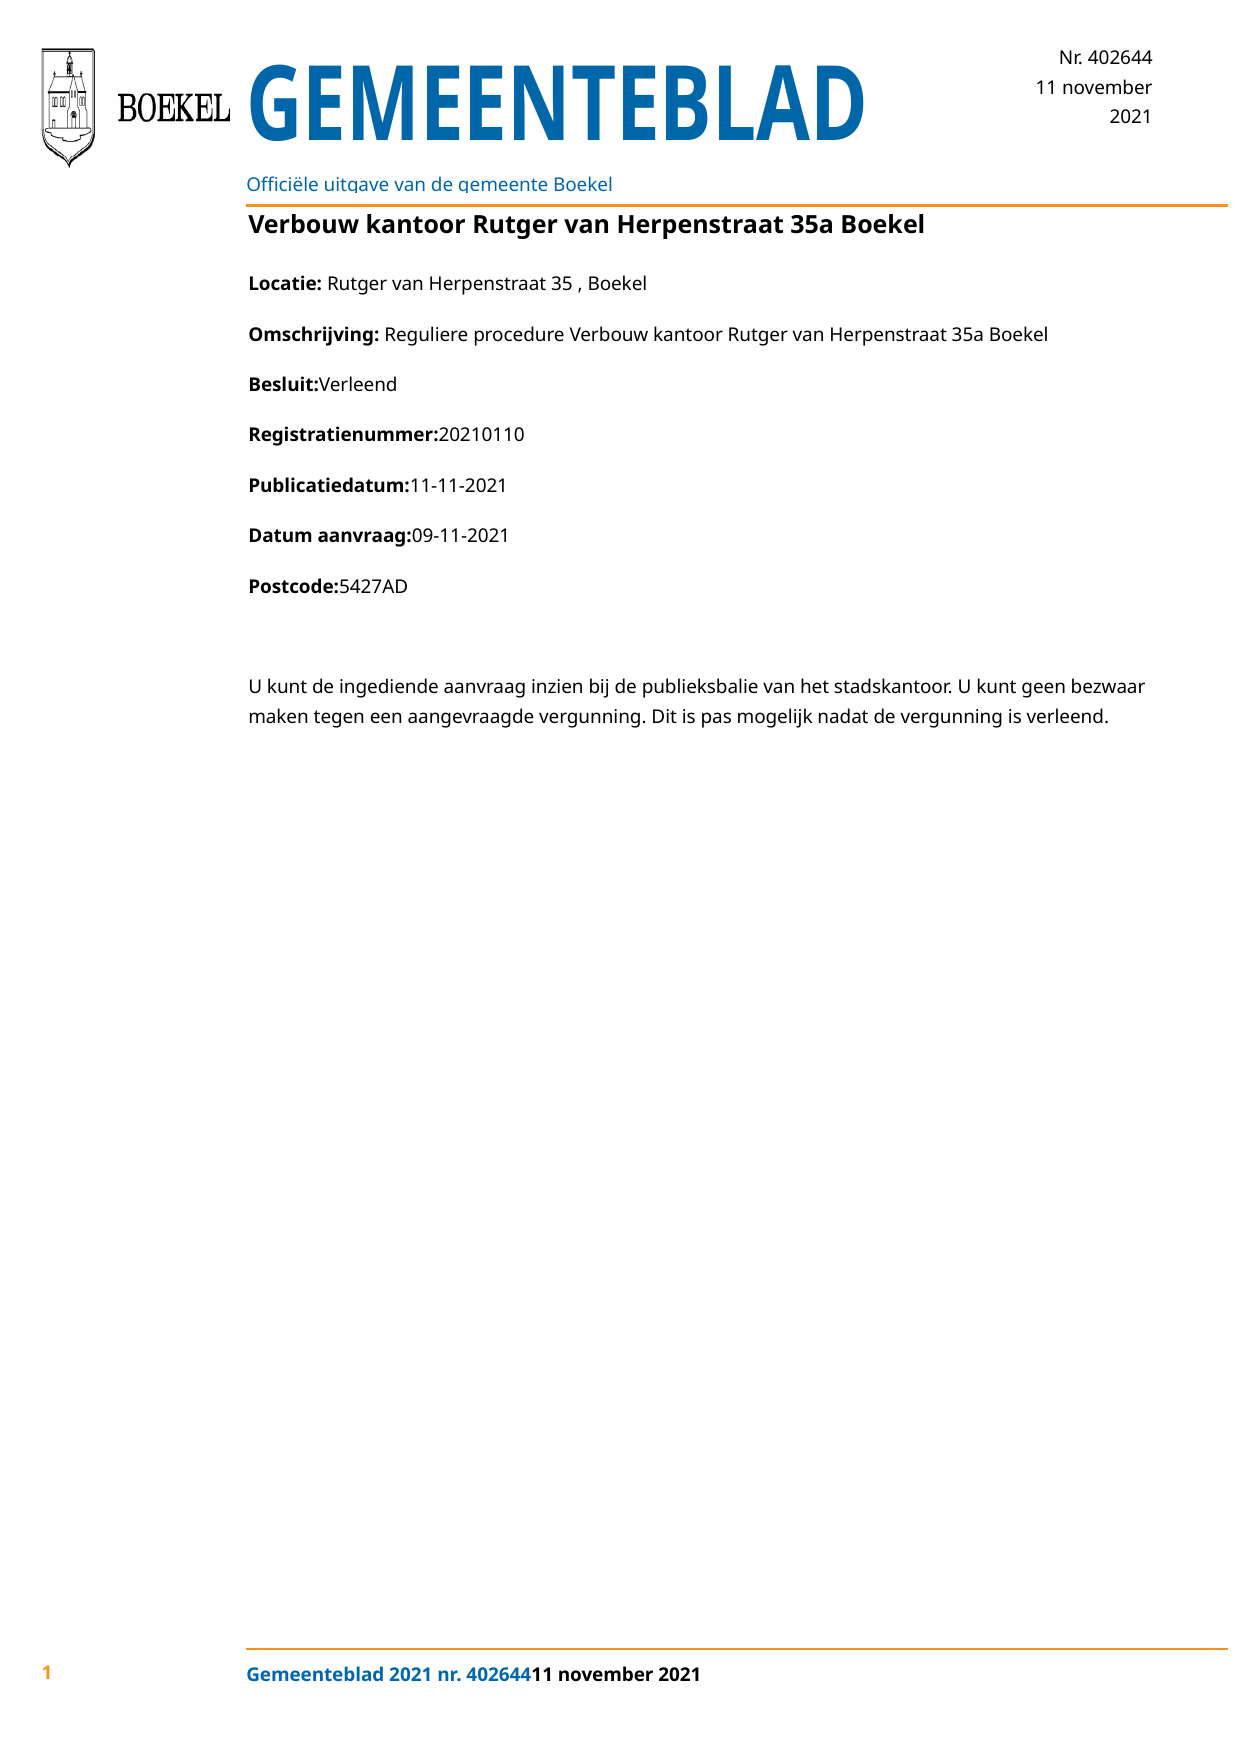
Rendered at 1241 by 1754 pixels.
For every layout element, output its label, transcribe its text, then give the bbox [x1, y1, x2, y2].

text Omschrijving: Reguliere procedure Verbouw kantoor Rutger van Herpenstraat 35a Boekel [248, 321, 1152, 346]
text U kunt de ingediende aanvraag inzien bij de publieksbalie van het stadskantoor. U kunt geen bezwaar maken tegen een aangevraagde vergunning. Dit is pas mogelijk nadat de vergunning is verleend. [248, 674, 1152, 729]
text Locatie: Rutger van Herpenstraat 35 , Boekel [248, 270, 1152, 296]
text Postcode:5427AD [248, 573, 1152, 598]
text Registratienummer:20210110 [248, 422, 1152, 447]
picture [41, 47, 231, 172]
text Verbouw kantoor Rutger van Herpenstraat 35a Boekel [248, 207, 1152, 241]
text Datum aanvraag:09-11-2021 [248, 522, 1152, 548]
text Besluit:Verleend [248, 371, 1152, 397]
text Publicatiedatum:11-11-2021 [248, 472, 1152, 498]
